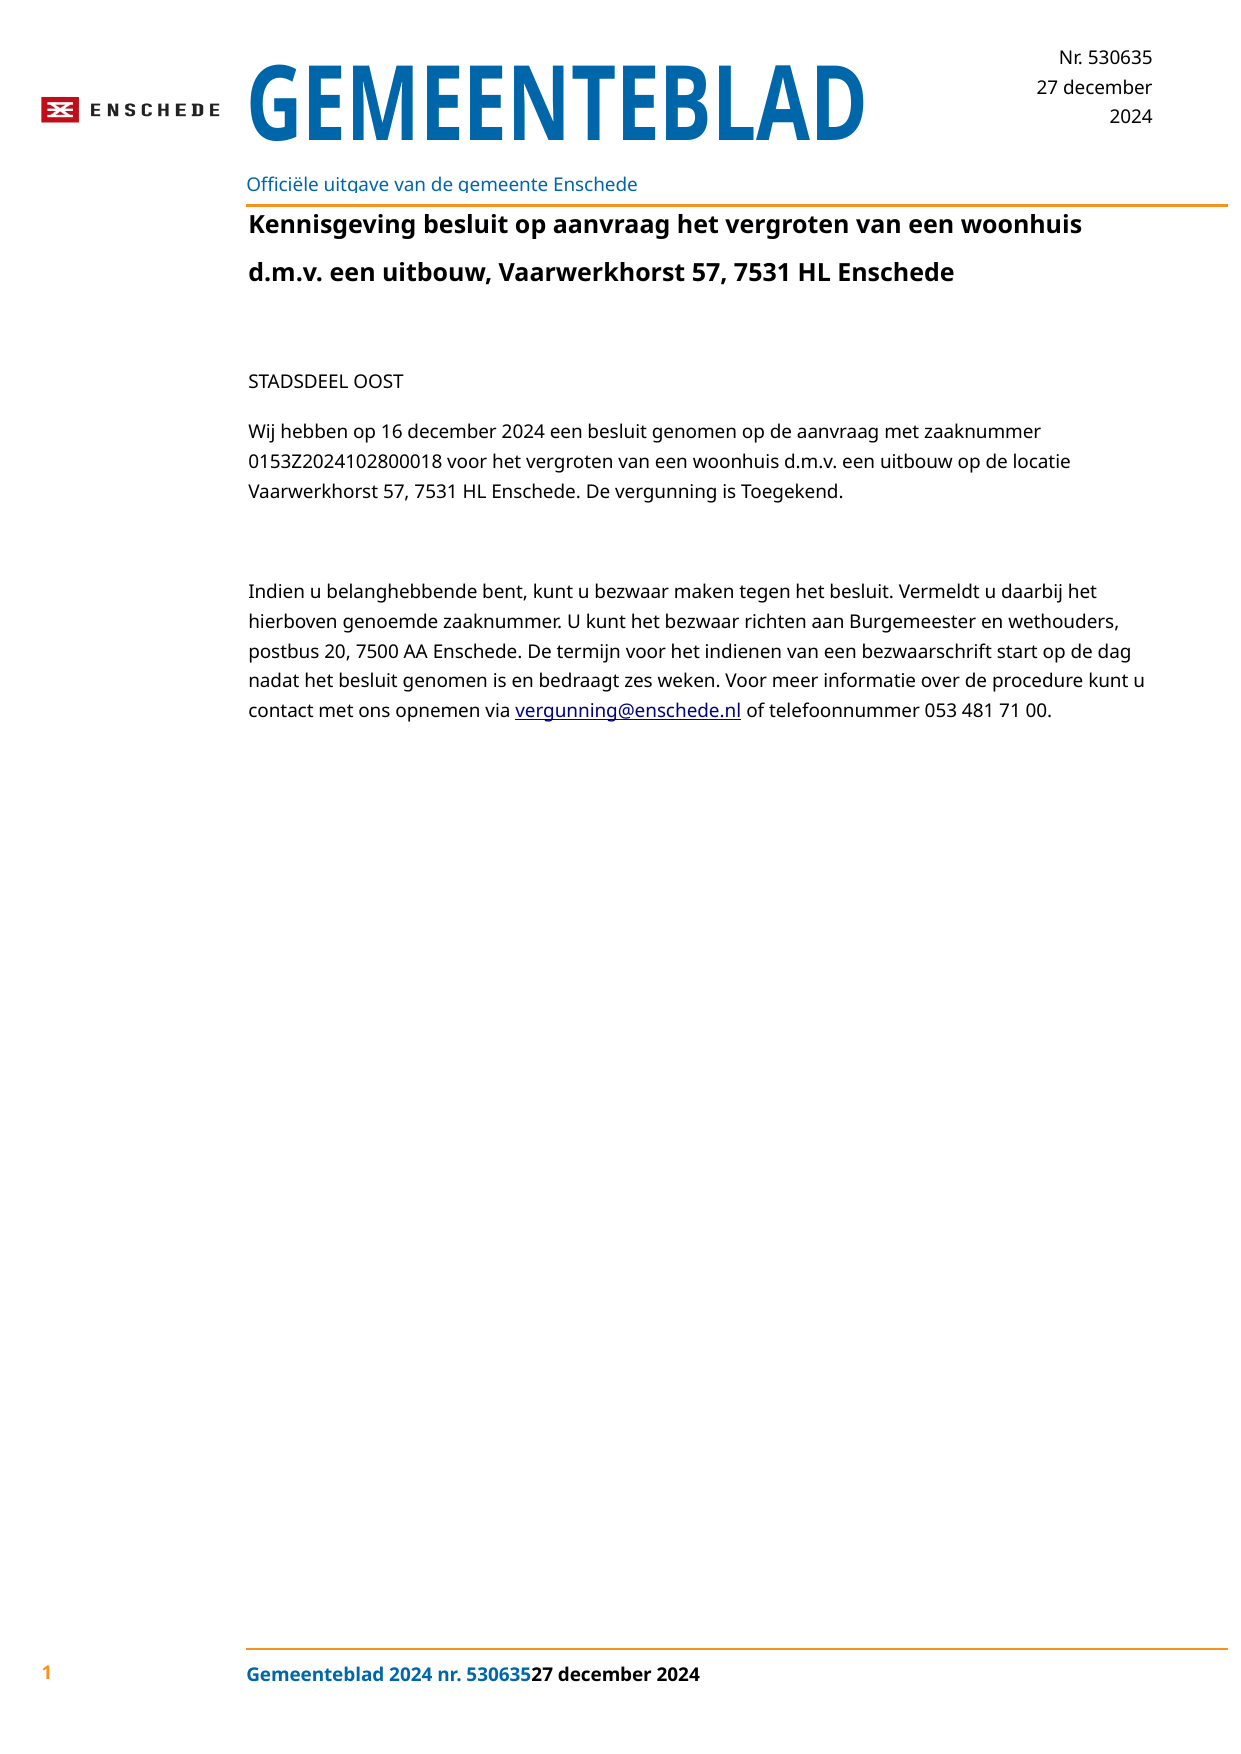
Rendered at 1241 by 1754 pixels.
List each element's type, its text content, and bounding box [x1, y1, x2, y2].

text Indien u belanghebbende bent, kunt u bezwaar maken tegen het besluit. Vermeldt u daarbij het hierboven genoemde zaaknummer. U kunt het bezwaar richten aan Burgemeester en wethouders, postbus 20, 7500 AA Enschede. De termijn voor het indienen van een bezwaarschrift start op de dag nadat het besluit genomen is en bedraagt zes weken. Voor meer informatie over de procedure kunt u contact met ons opnemen via vergunning@enschede.nl of telefoonnummer 053 481 71 00. [248, 579, 1152, 723]
text STADSDEEL OOST [248, 368, 1152, 394]
picture [41, 47, 231, 172]
text Kennisgeving besluit op aanvraag het vergroten van een woonhuis d.m.v. een uitbouw, Vaarwerkhorst 57, 7531 HL Enschede [248, 207, 1152, 288]
text Wij hebben op 16 december 2024 een besluit genomen op de aanvraag met zaaknummer 0153Z2024102800018 voor het vergroten van een woonhuis d.m.v. een uitbouw op de locatie Vaarwerkhorst 57, 7531 HL Enschede. De vergunning is Toegekend. [248, 419, 1152, 504]
